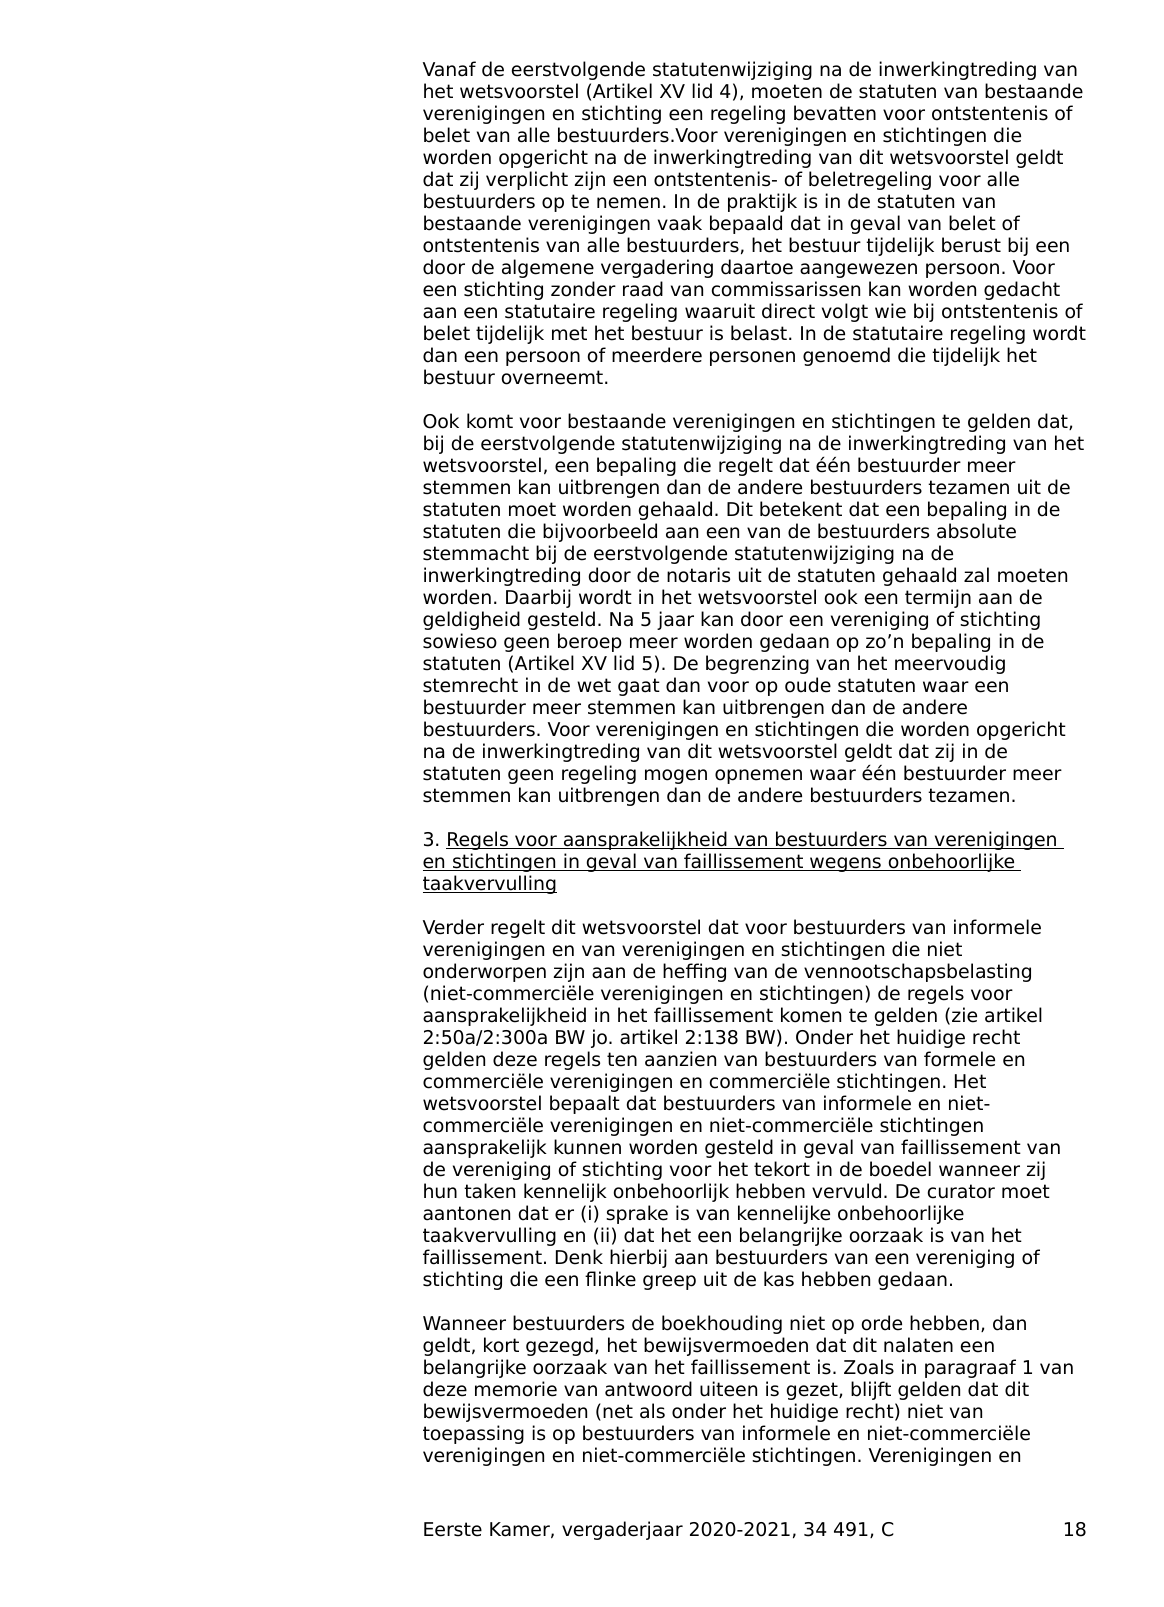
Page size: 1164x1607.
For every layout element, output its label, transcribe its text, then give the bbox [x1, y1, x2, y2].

text Ook komt voor bestaande verenigingen en stichtingen te gelden dat, bij de eerstvolgende statutenwijziging na de inwerkingtreding van het wetsvoorstel, een bepaling die regelt dat één bestuurder meer stemmen kan uitbrengen dan de andere bestuurders tezamen uit de statuten moet worden gehaald. Dit betekent dat een bepaling in de statuten die bijvoorbeeld aan een van de bestuurders absolute stemmacht bij de eerstvolgende statutenwijziging na de inwerkingtreding door de notaris uit de statuten gehaald zal moeten worden. Daarbij wordt in het wetsvoorstel ook een termijn aan de geldigheid gesteld. Na 5 jaar kan door een vereniging of stichting sowieso geen beroep meer worden gedaan op zo’n bepaling in de statuten (Artikel XV lid 5). De begrenzing van het meervoudig stemrecht in de wet gaat dan voor op oude statuten waar een bestuurder meer stemmen kan uitbrengen dan de andere bestuurders. Voor verenigingen en stichtingen die worden opgericht na de inwerkingtreding van dit wetsvoorstel geldt dat zij in de statuten geen regeling mogen opnemen waar één bestuurder meer stemmen kan uitbrengen dan de andere bestuurders tezamen. [422, 411, 1087, 807]
text 3. Regels voor aansprakelijkheid van bestuurders van verenigingen en stichtingen in geval van faillissement wegens onbehoorlijke taakvervulling [422, 829, 1087, 895]
text Verder regelt dit wetsvoorstel dat voor bestuurders van informele verenigingen en van verenigingen en stichtingen die niet onderworpen zijn aan de heffing van de vennootschapsbelasting (niet-commerciële verenigingen en stichtingen) de regels voor aansprakelijkheid in het faillissement komen te gelden (zie artikel 2:50a/2:300a BW jo. artikel 2:138 BW). Onder het huidige recht gelden deze regels ten aanzien van bestuurders van formele en commerciële verenigingen en commerciële stichtingen. Het wetsvoorstel bepaalt dat bestuurders van informele en niet-commerciële verenigingen en niet-commerciële stichtingen aansprakelijk kunnen worden gesteld in geval van faillissement van de vereniging of stichting voor het tekort in de boedel wanneer zij hun taken kennelijk onbehoorlijk hebben vervuld. De curator moet aantonen dat er (i) sprake is van kennelijke onbehoorlijke taakvervulling en (ii) dat het een belangrijke oorzaak is van het faillissement. Denk hierbij aan bestuurders van een vereniging of stichting die een flinke greep uit de kas hebben gedaan. [422, 917, 1087, 1291]
text Wanneer bestuurders de boekhouding niet op orde hebben, dan geldt, kort gezegd, het bewijsvermoeden dat dit nalaten een belangrijke oorzaak van het faillissement is. Zoals in paragraaf 1 van deze memorie van antwoord uiteen is gezet, blijft gelden dat dit bewijsvermoeden (net als onder het huidige recht) niet van toepassing is op bestuurders van informele en niet-commerciële verenigingen en niet-commerciële stichtingen. Verenigingen en [422, 1313, 1087, 1467]
text Vanaf de eerstvolgende statutenwijziging na de inwerkingtreding van het wetsvoorstel (Artikel XV lid 4), moeten de statuten van bestaande verenigingen en stichting een regeling bevatten voor ontstentenis of belet van alle bestuurders.Voor verenigingen en stichtingen die worden opgericht na de inwerkingtreding van dit wetsvoorstel geldt dat zij verplicht zijn een ontstentenis- of beletregeling voor alle bestuurders op te nemen. In de praktijk is in de statuten van bestaande verenigingen vaak bepaald dat in geval van belet of ontstentenis van alle bestuurders, het bestuur tijdelijk berust bij een door de algemene vergadering daartoe aangewezen persoon. Voor een stichting zonder raad van commissarissen kan worden gedacht aan een statutaire regeling waaruit direct volgt wie bij ontstentenis of belet tijdelijk met het bestuur is belast. In de statutaire regeling wordt dan een persoon of meerdere personen genoemd die tijdelijk het bestuur overneemt. [422, 59, 1087, 389]
